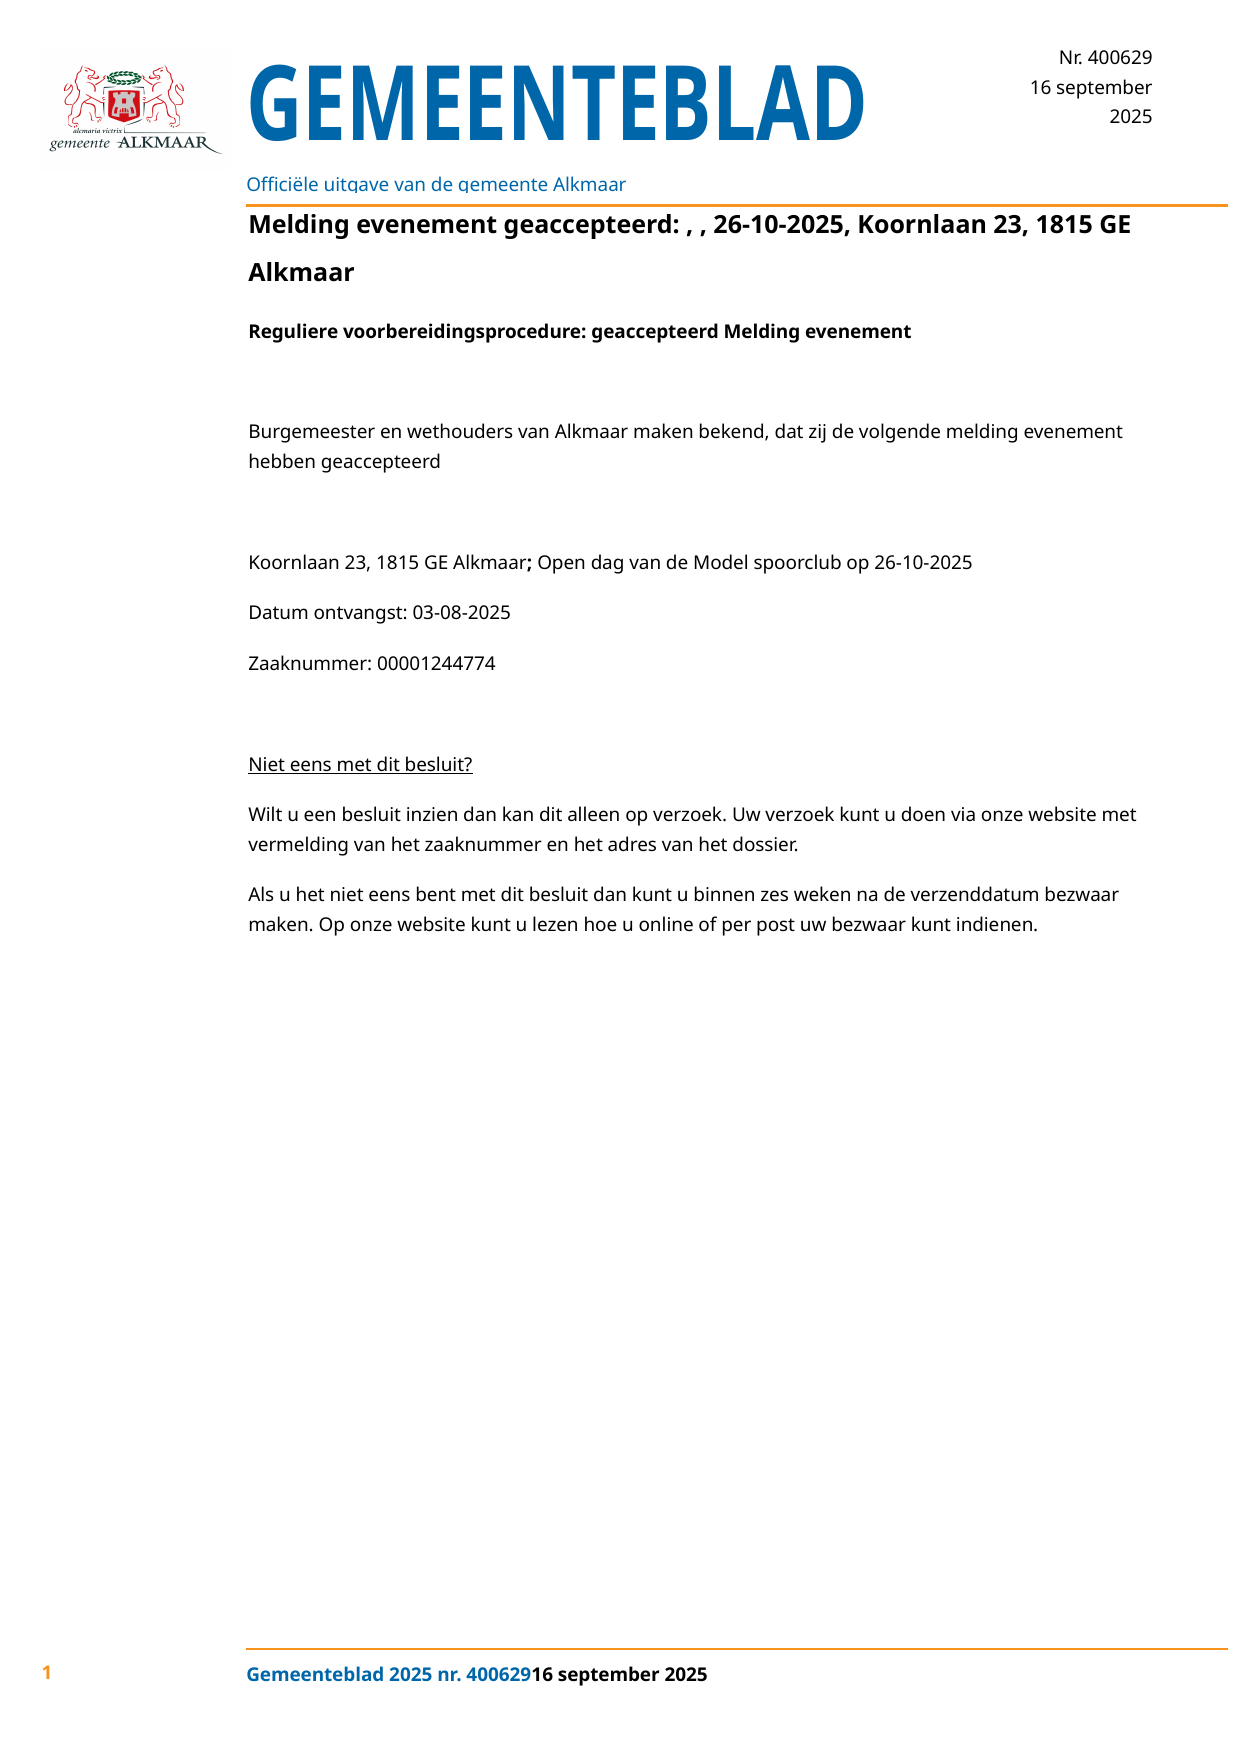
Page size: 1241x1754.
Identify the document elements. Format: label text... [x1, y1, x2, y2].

text Wilt u een besluit inzien dan kan dit alleen op verzoek. Uw verzoek kunt u doen via onze website met vermelding van het zaaknummer en het adres van het dossier. [248, 801, 1152, 857]
text Koornlaan 23, 1815 GE Alkmaar; Open dag van de Model spoorclub op 26-10-2025 [248, 549, 1152, 575]
text Niet eens met dit besluit? [248, 751, 1152, 777]
text Reguliere voorbereidingsprocedure: geaccepteerd Melding evenement [248, 318, 1152, 344]
text Als u het niet eens bent met dit besluit dan kunt u binnen zes weken na de verzenddatum bezwaar maken. Op onze website kunt u lezen hoe u online of per post uw bezwaar kunt indienen. [248, 881, 1152, 937]
text Zaaknummer: 00001244774 [248, 650, 1152, 676]
text Melding evenement geaccepteerd: , , 26-10-2025, Koornlaan 23, 1815 GE Alkmaar [248, 207, 1152, 288]
text Burgemeester en wethouders van Alkmaar maken bekend, dat zij de volgende melding evenement hebben geaccepteerd [248, 419, 1152, 474]
picture [41, 47, 231, 172]
text Datum ontvangst: 03-08-2025 [248, 599, 1152, 625]
